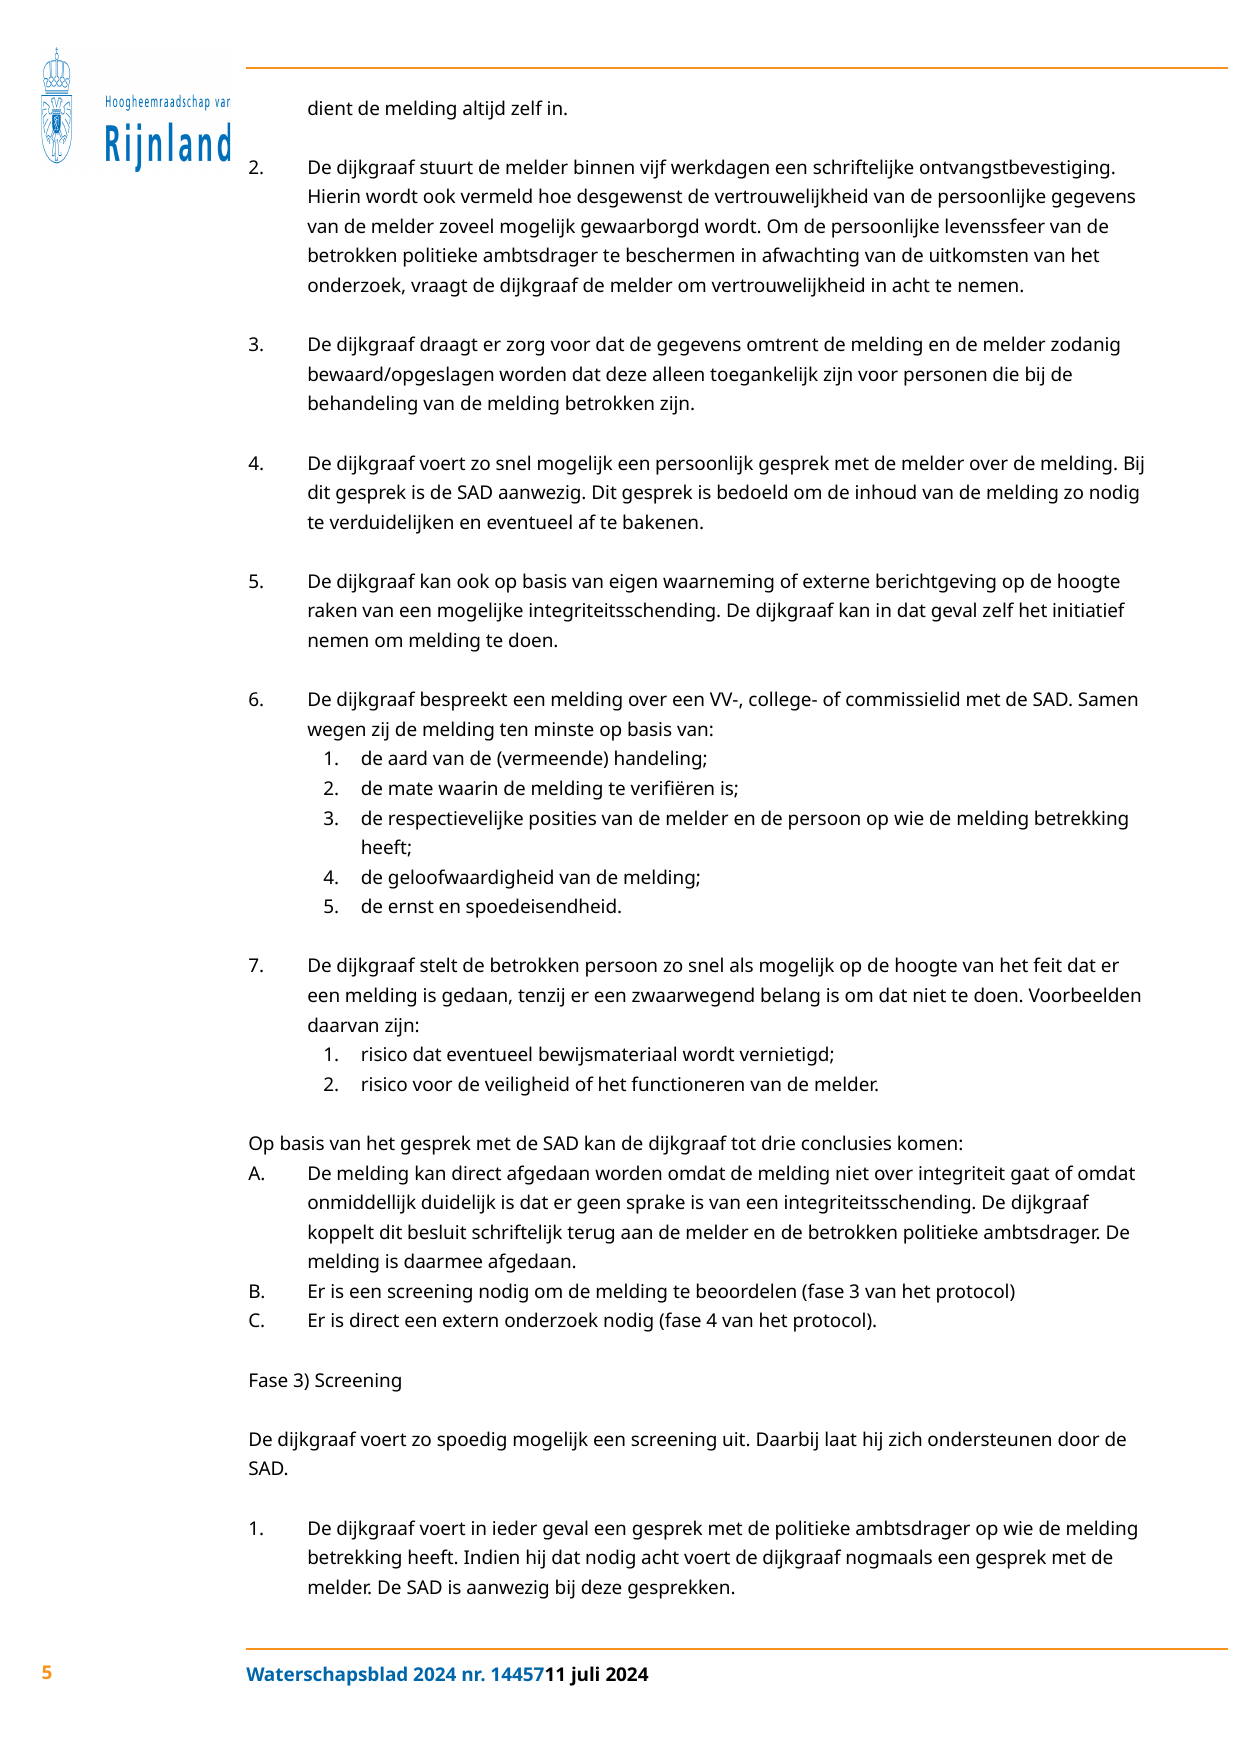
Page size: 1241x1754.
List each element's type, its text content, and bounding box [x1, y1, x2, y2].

list risico dat eventueel bewijsmateriaal wordt vernietigd; [323, 1041, 1152, 1067]
list De dijkgraaf kan ook op basis van eigen waarneming of externe berichtgeving op de hoogte raken van een mogelijke integriteitsschending. De dijkgraaf kan in dat geval zelf het initiatief nemen om melding te doen. [248, 568, 1152, 653]
list de ernst en spoedeisendheid. [323, 893, 1152, 919]
list Er is direct een extern onderzoek nodig (fase 4 van het protocol). [248, 1308, 1152, 1333]
list de geloofwaardigheid van de melding; [323, 864, 1152, 890]
list De dijkgraaf voert in ieder geval een gesprek met de politieke ambtsdrager op wie de melding betrekking heeft. Indien hij dat nodig acht voert de dijkgraaf nogmaals een gesprek met de melder. De SAD is aanwezig bij deze gesprekken. [248, 1515, 1152, 1600]
list dient de melding altijd zelf in. [248, 95, 1152, 121]
list de mate waarin de melding te verifiëren is; [323, 775, 1152, 801]
list De dijkgraaf stelt de betrokken persoon zo snel als mogelijk op de hoogte van het feit dat er een melding is gedaan, tenzij er een zwaarwegend belang is om dat niet te doen. Voorbeelden daarvan zijn: [248, 953, 1152, 1038]
list De dijkgraaf voert zo snel mogelijk een persoonlijk gesprek met de melder over de melding. Bij dit gesprek is de SAD aanwezig. Dit gesprek is bedoeld om de inhoud van de melding zo nodig te verduidelijken en eventueel af te bakenen. [248, 450, 1152, 535]
list risico voor de veiligheid of het functioneren van de melder. [323, 1071, 1152, 1097]
list De melding kan direct afgedaan worden omdat de melding niet over integriteit gaat of omdat onmiddellijk duidelijk is dat er geen sprake is van een integriteitsschending. De dijkgraaf koppelt dit besluit schriftelijk terug aan de melder en de betrokken politieke ambtsdrager. De melding is daarmee afgedaan. [248, 1160, 1152, 1274]
text Op basis van het gesprek met de SAD kan de dijkgraaf tot drie conclusies komen: [248, 1130, 1152, 1156]
list De dijkgraaf stuurt de melder binnen vijf werkdagen een schriftelijke ontvangstbevestiging. Hierin wordt ook vermeld hoe desgewenst de vertrouwelijkheid van de persoonlijke gegevens van de melder zoveel mogelijk gewaarborgd wordt. Om de persoonlijke levenssfeer van de betrokken politieke ambtsdrager te beschermen in afwachting van de uitkomsten van het onderzoek, vraagt de dijkgraaf de melder om vertrouwelijkheid in acht te nemen. [248, 154, 1152, 298]
text De dijkgraaf voert zo spoedig mogelijk een screening uit. Daarbij laat hij zich ondersteunen door de SAD. [248, 1426, 1152, 1481]
list De dijkgraaf bespreekt een melding over een VV-, college- of commissielid met de SAD. Samen wegen zij de melding ten minste op basis van: [248, 686, 1152, 742]
text Fase 3) Screening [248, 1367, 1152, 1393]
list de aard van de (vermeende) handeling; [323, 746, 1152, 771]
list Er is een screening nodig om de melding te beoordelen (fase 3 van het protocol) [248, 1278, 1152, 1304]
picture [41, 47, 231, 172]
list de respectievelijke posities van de melder en de persoon op wie de melding betrekking heeft; [323, 805, 1152, 860]
list De dijkgraaf draagt er zorg voor dat de gegevens omtrent de melding en de melder zodanig bewaard/opgeslagen worden dat deze alleen toegankelijk zijn voor personen die bij de behandeling van de melding betrokken zijn. [248, 331, 1152, 416]
